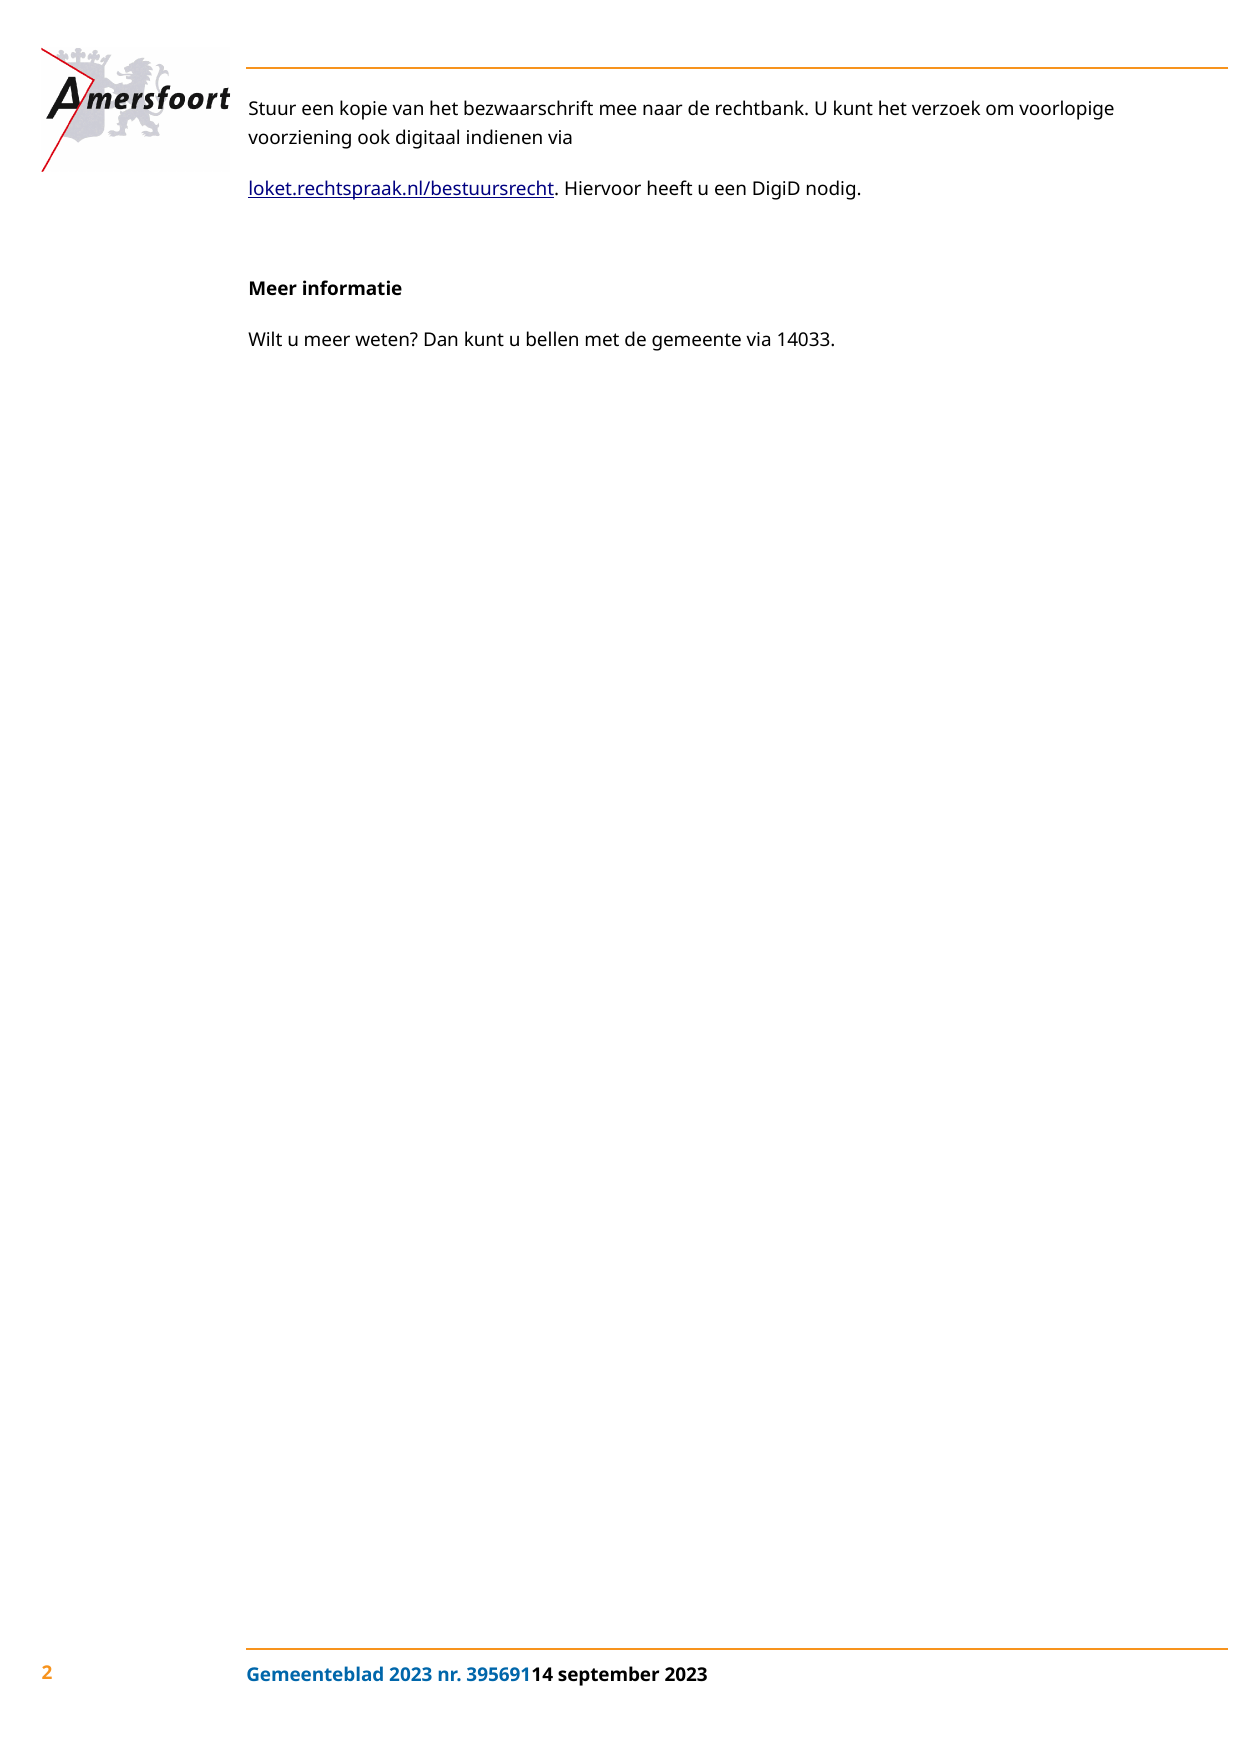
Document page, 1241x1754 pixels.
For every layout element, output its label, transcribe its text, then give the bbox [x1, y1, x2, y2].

picture [41, 47, 231, 172]
text Wilt u meer weten? Dan kunt u bellen met de gemeente via 14033. [248, 326, 1152, 352]
text Meer informatie [248, 276, 1152, 301]
text loket.rechtspraak.nl/bestuursrecht. Hiervoor heeft u een DigiD nodig. [248, 175, 1152, 201]
text Stuur een kopie van het bezwaarschrift mee naar de rechtbank. U kunt het verzoek om voorlopige voorziening ook digitaal indienen via [248, 95, 1152, 150]
